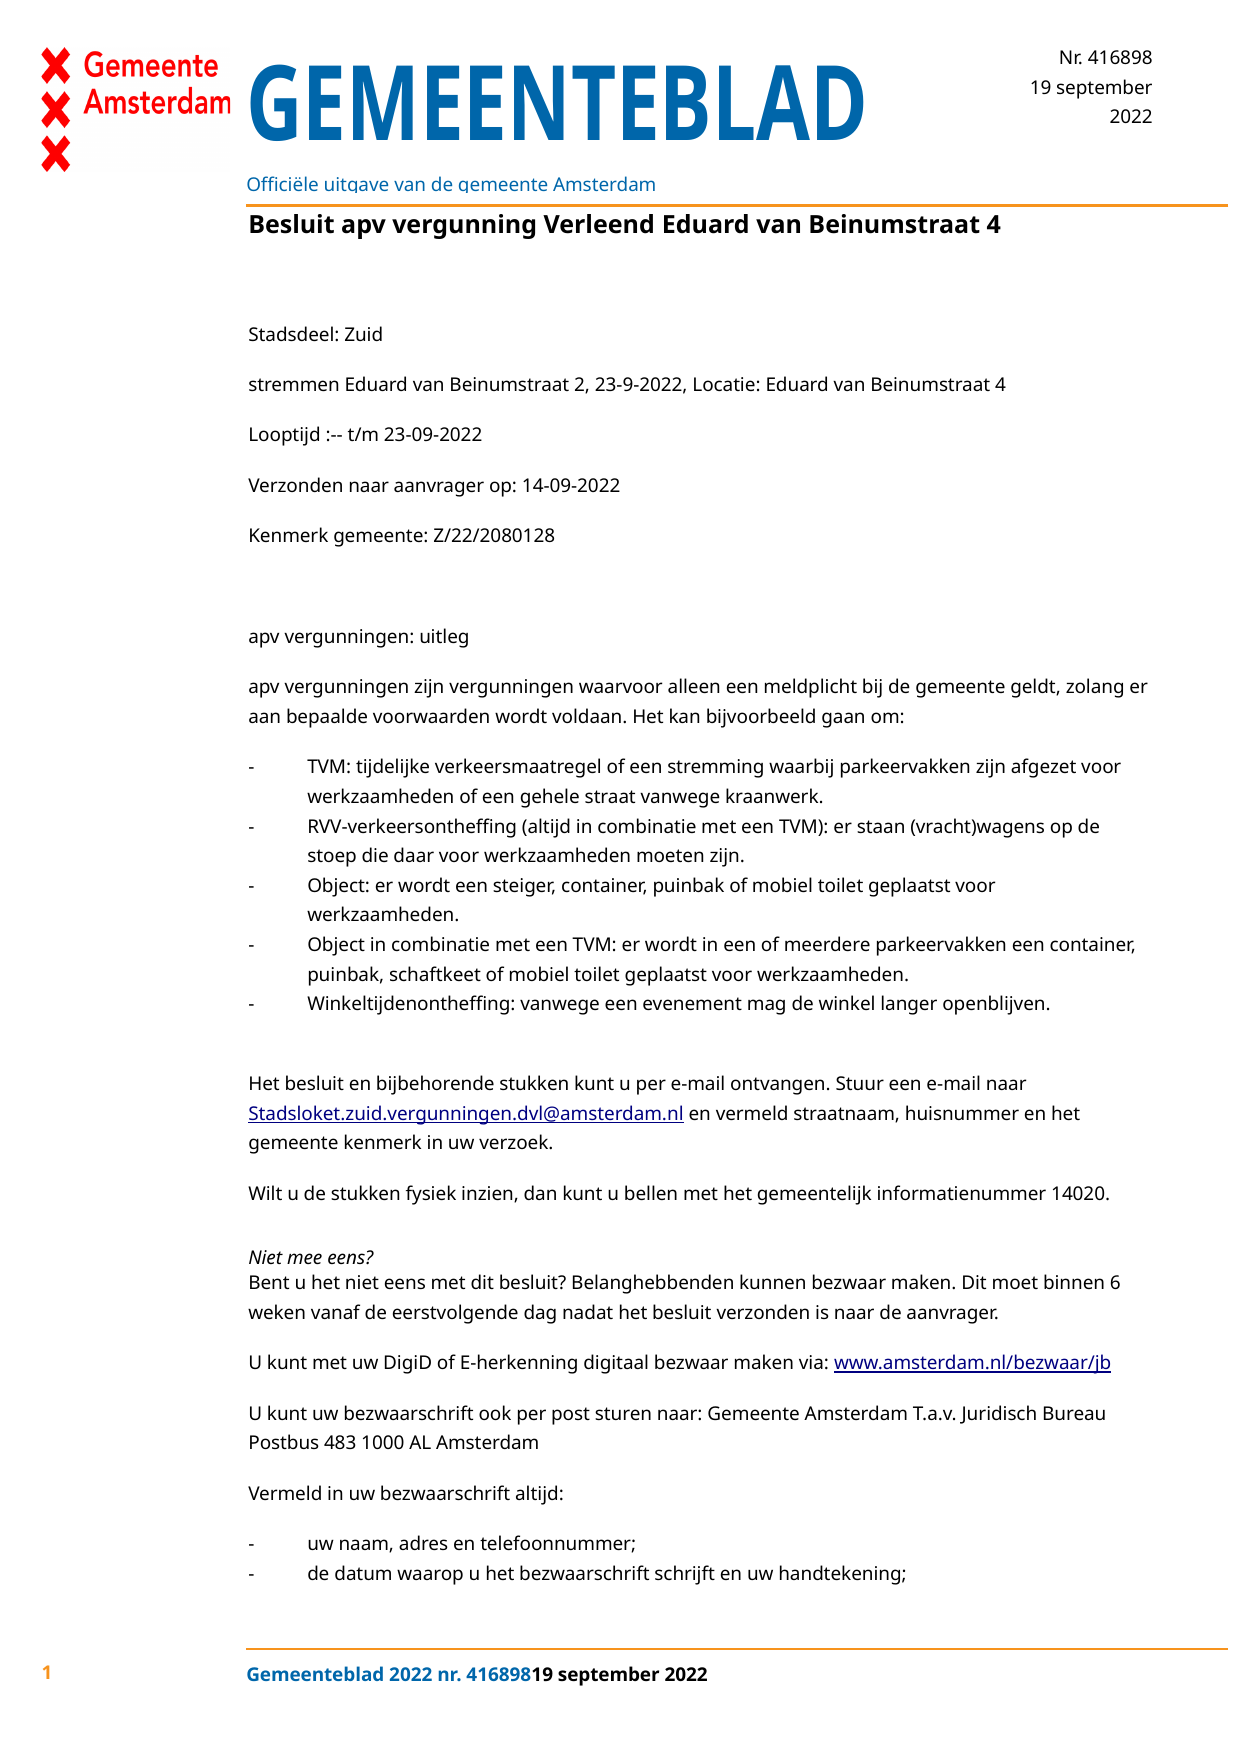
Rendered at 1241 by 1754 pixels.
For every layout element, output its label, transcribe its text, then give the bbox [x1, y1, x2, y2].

text U kunt met uw DigiD of E-herkenning digitaal bezwaar maken via: www.amsterdam.nl/bezwaar/jb [248, 1349, 1152, 1375]
text Verzonden naar aanvrager op: 14-09-2022 [248, 472, 1152, 498]
text apv vergunningen zijn vergunningen waarvoor alleen een meldplicht bij de gemeente geldt, zolang er aan bepaalde voorwaarden wordt voldaan. Het kan bijvoorbeeld gaan om: [248, 674, 1152, 729]
text Looptijd :-- t/m 23-09-2022 [248, 422, 1152, 447]
list RVV-verkeersontheffing (altijd in combinatie met een TVM): er staan (vracht)wagens op de stoep die daar voor werkzaamheden moeten zijn. [248, 813, 1152, 868]
text Niet mee eens? [248, 1244, 1152, 1269]
list Object in combinatie met een TVM: er wordt in een of meerdere parkeervakken een container, puinbak, schaftkeet of mobiel toilet geplaatst voor werkzaamheden. [248, 931, 1152, 986]
list Winkeltijdenontheffing: vanwege een evenement mag de winkel langer openblijven. [248, 990, 1152, 1016]
list de datum waarop u het bezwaarschrift schrijft en uw handtekening; [248, 1560, 1152, 1586]
text Stadsdeel: Zuid [248, 321, 1152, 346]
list Object: er wordt een steiger, container, puinbak of mobiel toilet geplaatst voor werkzaamheden. [248, 872, 1152, 927]
text stremmen Eduard van Beinumstraat 2, 23-9-2022, Locatie: Eduard van Beinumstraat 4 [248, 371, 1152, 397]
list uw naam, adres en telefoonnummer; [248, 1530, 1152, 1556]
text Wilt u de stukken fysiek inzien, dan kunt u bellen met het gemeentelijk informatienummer 14020. [248, 1180, 1152, 1206]
text U kunt uw bezwaarschrift ook per post sturen naar: Gemeente Amsterdam T.a.v. Juridisch Bureau Postbus 483 1000 AL Amsterdam [248, 1400, 1152, 1455]
text Bent u het niet eens met dit besluit? Belanghebbenden kunnen bezwaar maken. Dit moet binnen 6 weken vanaf de eerstvolgende dag nadat het besluit verzonden is naar de aanvrager. [248, 1269, 1152, 1325]
text apv vergunningen: uitleg [248, 623, 1152, 649]
text Kenmerk gemeente: Z/22/2080128 [248, 522, 1152, 548]
list TVM: tijdelijke verkeersmaatregel of een stremming waarbij parkeervakken zijn afgezet voor werkzaamheden of een gehele straat vanwege kraanwerk. [248, 754, 1152, 809]
picture [41, 47, 231, 172]
text Besluit apv vergunning Verleend Eduard van Beinumstraat 4 [248, 207, 1152, 241]
text Het besluit en bijbehorende stukken kunt u per e-mail ontvangen. Stuur een e-mail naar Stadsloket.zuid.vergunningen.dvl@amsterdam.nl en vermeld straatnaam, huisnummer en het gemeente kenmerk in uw verzoek. [248, 1070, 1152, 1155]
text Vermeld in uw bezwaarschrift altijd: [248, 1480, 1152, 1506]
